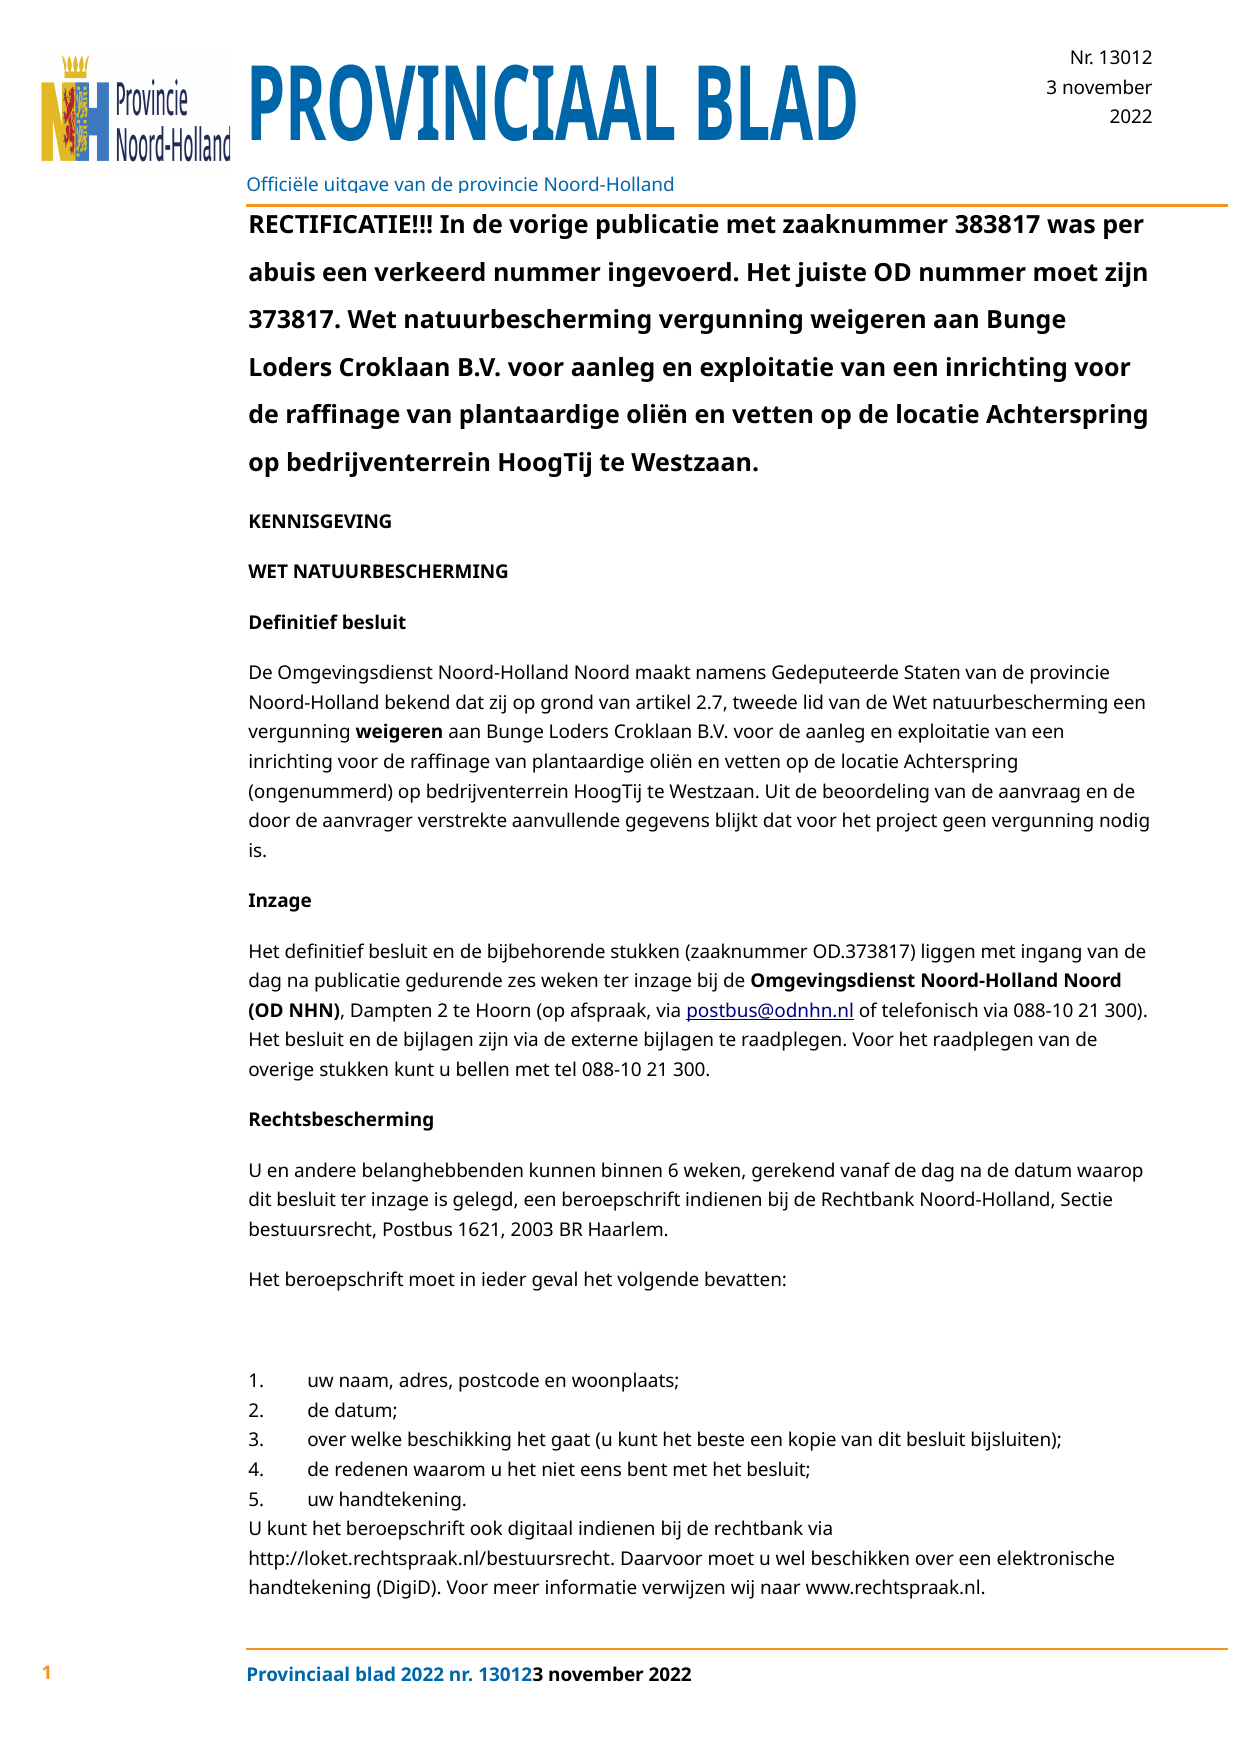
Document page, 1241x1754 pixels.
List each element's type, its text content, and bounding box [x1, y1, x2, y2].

list uw handtekening. [248, 1486, 1152, 1512]
text U en andere belanghebbenden kunnen binnen 6 weken, gerekend vanaf de dag na de datum waarop dit besluit ter inzage is gelegd, een beroepschrift indienen bij de Rechtbank Noord-Holland, Sectie bestuursrecht, Postbus 1621, 2003 BR Haarlem. [248, 1157, 1152, 1242]
text U kunt het beroepschrift ook digitaal indienen bij de rechtbank via http://loket.rechtspraak.nl/bestuursrecht. Daarvoor moet u wel beschikken over een elektronische handtekening (DigiD). Voor meer informatie verwijzen wij naar www.rechtspraak.nl. [248, 1515, 1152, 1600]
list over welke beschikking het gaat (u kunt het beste een kopie van dit besluit bijsluiten); [248, 1427, 1152, 1452]
text Rechtsbescherming [248, 1107, 1152, 1132]
text WET NATUURBESCHERMING [248, 559, 1152, 584]
list de redenen waarom u het niet eens bent met het besluit; [248, 1456, 1152, 1482]
text De Omgevingsdienst Noord-Holland Noord maakt namens Gedeputeerde Staten van de provincie Noord-Holland bekend dat zij op grond van artikel 2.7, tweede lid van de Wet natuurbescherming een vergunning weigeren aan Bunge Loders Croklaan B.V. voor de aanleg en exploitatie van een inrichting voor de raffinage van plantaardige oliën en vetten op de locatie Achterspring (ongenummerd) op bedrijventerrein HoogTij te Westzaan. Uit de beoordeling van de aanvraag en de door de aanvrager verstrekte aanvullende gegevens blijkt dat voor het project geen vergunning nodig is. [248, 659, 1152, 863]
text Definitief besluit [248, 609, 1152, 635]
list uw naam, adres, postcode en woonplaats; [248, 1367, 1152, 1393]
text Het beroepschrift moet in ieder geval het volgende bevatten: [248, 1267, 1152, 1292]
text KENNISGEVING [248, 508, 1152, 534]
text Het definitief besluit en de bijbehorende stukken (zaaknummer OD.373817) liggen met ingang van de dag na publicatie gedurende zes weken ter inzage bij de Omgevingsdienst Noord-Holland Noord (OD NHN), Dampten 2 te Hoorn (op afspraak, via postbus@odnhn.nl of telefonisch via 088-10 21 300). Het besluit en de bijlagen zijn via de externe bijlagen te raadplegen. Voor het raadplegen van de overige stukken kunt u bellen met tel 088-10 21 300. [248, 938, 1152, 1082]
list de datum; [248, 1397, 1152, 1423]
picture [41, 47, 231, 172]
text RECTIFICATIE!!! In de vorige publicatie met zaaknummer 383817 was per abuis een verkeerd nummer ingevoerd. Het juiste OD nummer moet zijn 373817. Wet natuurbescherming vergunning weigeren aan Bunge Loders Croklaan B.V. voor aanleg en exploitatie van een inrichting voor de raffinage van plantaardige oliën en vetten op de locatie Achterspring op bedrijventerrein HoogTij te Westzaan. [248, 207, 1152, 479]
text Inzage [248, 887, 1152, 913]
